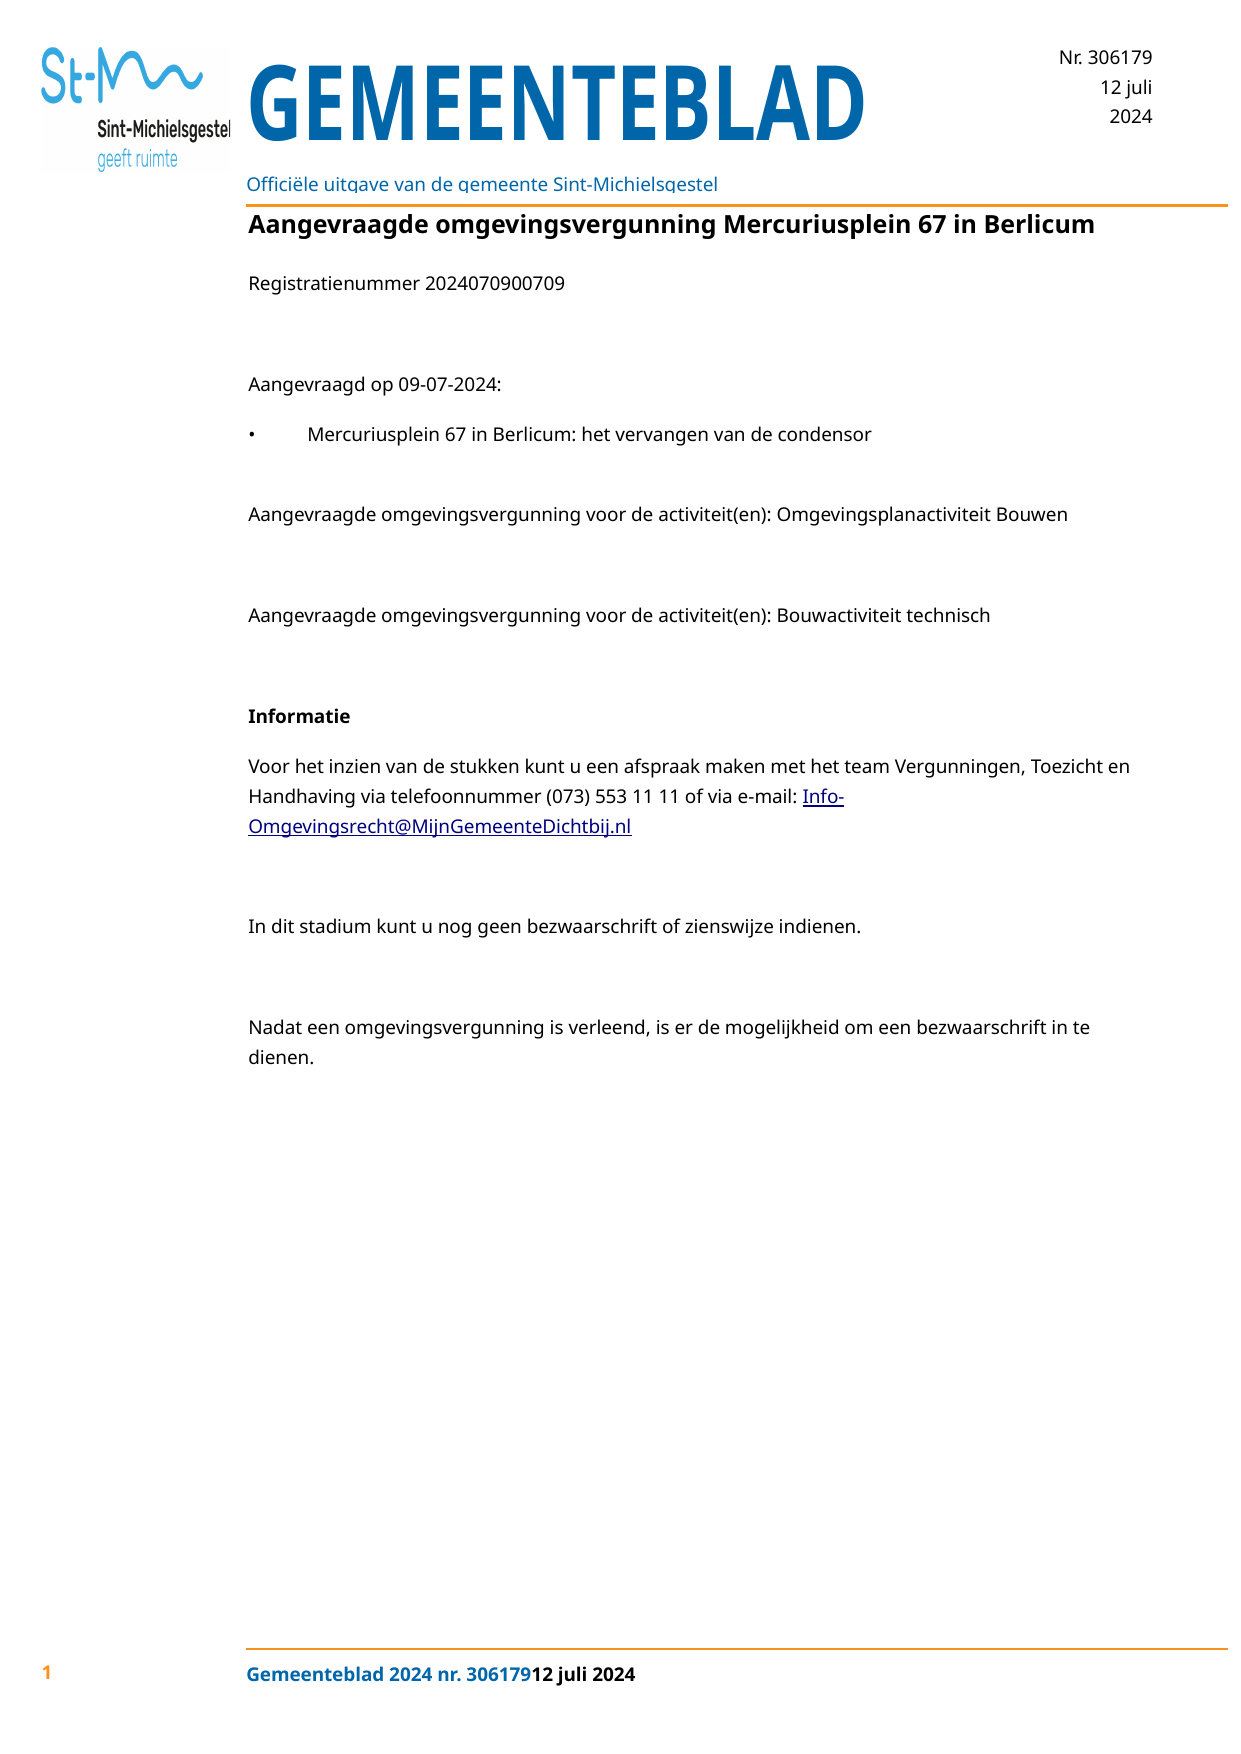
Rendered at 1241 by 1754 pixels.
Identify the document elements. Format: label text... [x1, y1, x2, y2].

text Aangevraagde omgevingsvergunning voor de activiteit(en): Bouwactiviteit technisch [248, 602, 1152, 628]
text Registratienummer 2024070900709 [248, 270, 1152, 296]
text Aangevraagd op 09-07-2024: [248, 371, 1152, 397]
list Mercuriusplein 67 in Berlicum: het vervangen van de condensor [248, 422, 1152, 447]
text Aangevraagde omgevingsvergunning Mercuriusplein 67 in Berlicum [248, 207, 1152, 241]
text Aangevraagde omgevingsvergunning voor de activiteit(en): Omgevingsplanactiviteit Bouwen [248, 502, 1152, 527]
text Nadat een omgevingsvergunning is verleend, is er de mogelijkheid om een bezwaarschrift in te dienen. [248, 1014, 1152, 1070]
text Informatie [248, 703, 1152, 729]
picture [41, 47, 231, 172]
text In dit stadium kunt u nog geen bezwaarschrift of zienswijze indienen. [248, 914, 1152, 939]
text Voor het inzien van de stukken kunt u een afspraak maken met het team Vergunningen, Toezicht en Handhaving via telefoonnummer (073) 553 11 11 of via e-mail: Info-Omgevingsrecht@MijnGemeenteDichtbij.nl [248, 754, 1152, 838]
